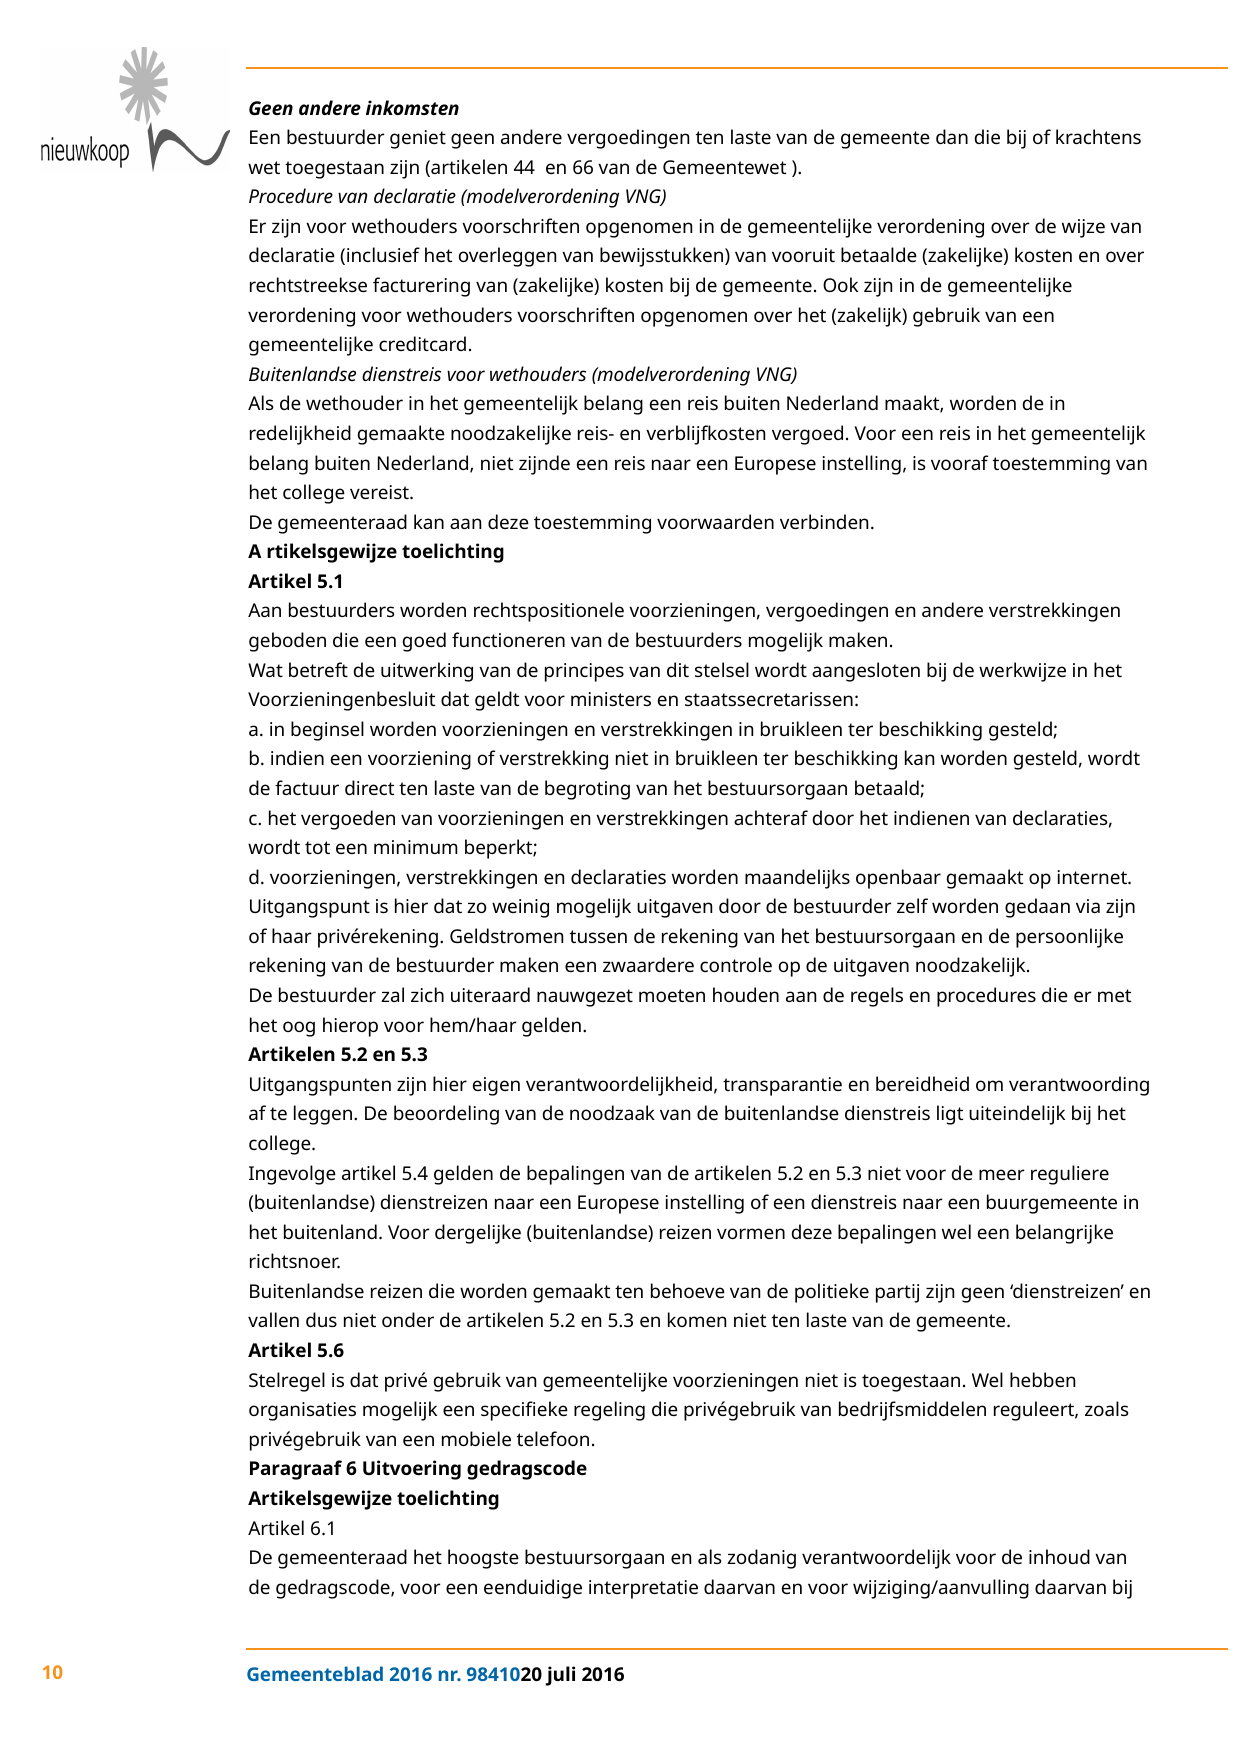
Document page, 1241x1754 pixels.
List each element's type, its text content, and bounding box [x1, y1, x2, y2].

text Stelregel is dat privé gebruik van gemeentelijke voorzieningen niet is toegestaan. Wel hebben organisaties mogelijk een specifieke regeling die privégebruik van bedrijfsmiddelen reguleert, zoals privégebruik van een mobiele telefoon. [248, 1367, 1152, 1452]
text Uitgangspunten zijn hier eigen verantwoordelijkheid, transparantie en bereidheid om verantwoording af te leggen. De beoordeling van de noodzaak van de buitenlandse dienstreis ligt uiteindelijk bij het college. [248, 1071, 1152, 1156]
text Een bestuurder geniet geen andere vergoedingen ten laste van de gemeente dan die bij of krachtens wet toegestaan zijn (artikelen 44 en 66 van de Gemeentewet ). [248, 124, 1152, 180]
text Artikelsgewijze toelichting [248, 1485, 1152, 1511]
text d. voorzieningen, verstrekkingen en declaraties worden maandelijks openbaar gemaakt op internet. [248, 864, 1152, 890]
text Procedure van declaratie (modelverordening VNG) [248, 183, 1152, 209]
text De bestuurder zal zich uiteraard nauwgezet moeten houden aan de regels en procedures die er met het oog hierop voor hem/haar gelden. [248, 982, 1152, 1038]
text Wat betreft de uitwerking van de principes van dit stelsel wordt aangesloten bij de werkwijze in het Voorzieningenbesluit dat geldt voor ministers en staatssecretarissen: [248, 657, 1152, 712]
text Uitgangspunt is hier dat zo weinig mogelijk uitgaven door de bestuurder zelf worden gedaan via zijn of haar privérekening. Geldstromen tussen de rekening van het bestuursorgaan en de persoonlijke rekening van de bestuurder maken een zwaardere controle op de uitgaven noodzakelijk. [248, 893, 1152, 978]
picture [41, 47, 231, 172]
text Artikel 5.6 [248, 1337, 1152, 1363]
text De gemeenteraad kan aan deze toestemming voorwaarden verbinden. [248, 509, 1152, 535]
text c. het vergoeden van voorzieningen en verstrekkingen achteraf door het indienen van declaraties, wordt tot een minimum beperkt; [248, 805, 1152, 860]
text b. indien een voorziening of verstrekking niet in bruikleen ter beschikking kan worden gesteld, wordt de factuur direct ten laste van de begroting van het bestuursorgaan betaald; [248, 746, 1152, 801]
text Artikelen 5.2 en 5.3 [248, 1041, 1152, 1067]
text Artikel 5.1 [248, 568, 1152, 594]
text Geen andere inkomsten [248, 95, 1152, 121]
text Als de wethouder in het gemeentelijk belang een reis buiten Nederland maakt, worden de in redelijkheid gemaakte noodzakelijke reis- en verblijfkosten vergoed. Voor een reis in het gemeentelijk belang buiten Nederland, niet zijnde een reis naar een Europese instelling, is vooraf toestemming van het college vereist. [248, 391, 1152, 505]
text Artikel 6.1 [248, 1515, 1152, 1541]
text Ingevolge artikel 5.4 gelden de bepalingen van de artikelen 5.2 en 5.3 niet voor de meer reguliere (buitenlandse) dienstreizen naar een Europese instelling of een dienstreis naar een buurgemeente in het buitenland. Voor dergelijke (buitenlandse) reizen vormen deze bepalingen wel een belangrijke richtsnoer. [248, 1160, 1152, 1274]
text Aan bestuurders worden rechtspositionele voorzieningen, vergoedingen en andere verstrekkingen geboden die een goed functioneren van de bestuurders mogelijk maken. [248, 598, 1152, 653]
text De gemeenteraad het hoogste bestuursorgaan en als zodanig verantwoordelijk voor de inhoud van de gedragscode, voor een eenduidige interpretatie daarvan en voor wijziging/aanvulling daarvan bij [248, 1544, 1152, 1600]
text Paragraaf 6 Uitvoering gedragscode [248, 1456, 1152, 1481]
text A rtikelsgewijze toelichting [248, 538, 1152, 564]
text Er zijn voor wethouders voorschriften opgenomen in de gemeentelijke verordening over de wijze van declaratie (inclusief het overleggen van bewijsstukken) van vooruit betaalde (zakelijke) kosten en over rechtstreekse facturering van (zakelijke) kosten bij de gemeente. Ook zijn in de gemeentelijke verordening voor wethouders voorschriften opgenomen over het (zakelijk) gebruik van een gemeentelijke creditcard. [248, 213, 1152, 357]
text a. in beginsel worden voorzieningen en verstrekkingen in bruikleen ter beschikking gesteld; [248, 716, 1152, 742]
text Buitenlandse reizen die worden gemaakt ten behoeve van de politieke partij zijn geen ‘dienstreizen’ en vallen dus niet onder de artikelen 5.2 en 5.3 en komen niet ten laste van de gemeente. [248, 1278, 1152, 1333]
text Buitenlandse dienstreis voor wethouders (modelverordening VNG) [248, 361, 1152, 387]
